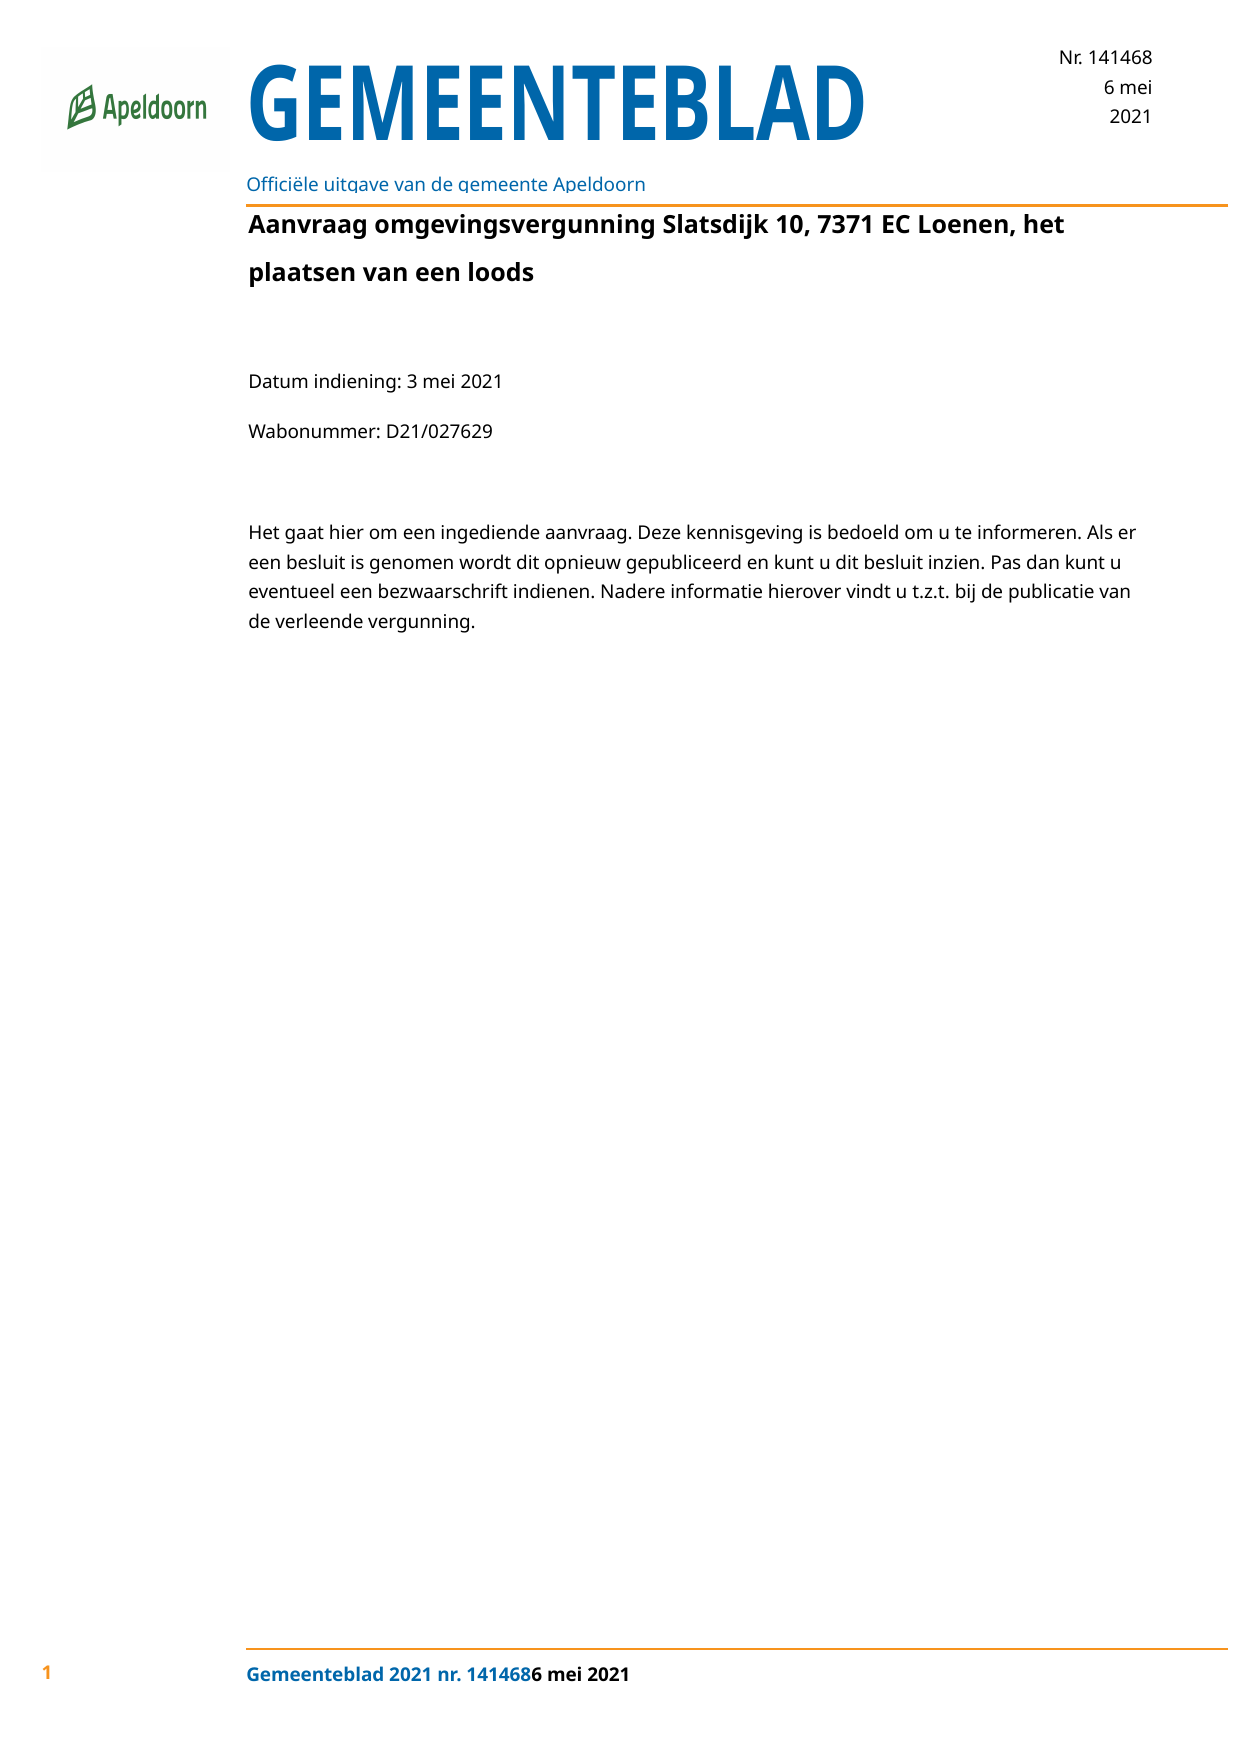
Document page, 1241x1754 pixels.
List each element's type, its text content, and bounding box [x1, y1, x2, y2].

picture [41, 47, 231, 172]
text Datum indiening: 3 mei 2021 [248, 368, 1152, 394]
text Het gaat hier om een ingediende aanvraag. Deze kennisgeving is bedoeld om u te informeren. Als er een besluit is genomen wordt dit opnieuw gepubliceerd en kunt u dit besluit inzien. Pas dan kunt u eventueel een bezwaarschrift indienen. Nadere informatie hierover vindt u t.z.t. bij de publicatie van de verleende vergunning. [248, 519, 1152, 634]
text Wabonummer: D21/027629 [248, 419, 1152, 444]
text Aanvraag omgevingsvergunning Slatsdijk 10, 7371 EC Loenen, het plaatsen van een loods [248, 207, 1152, 288]
